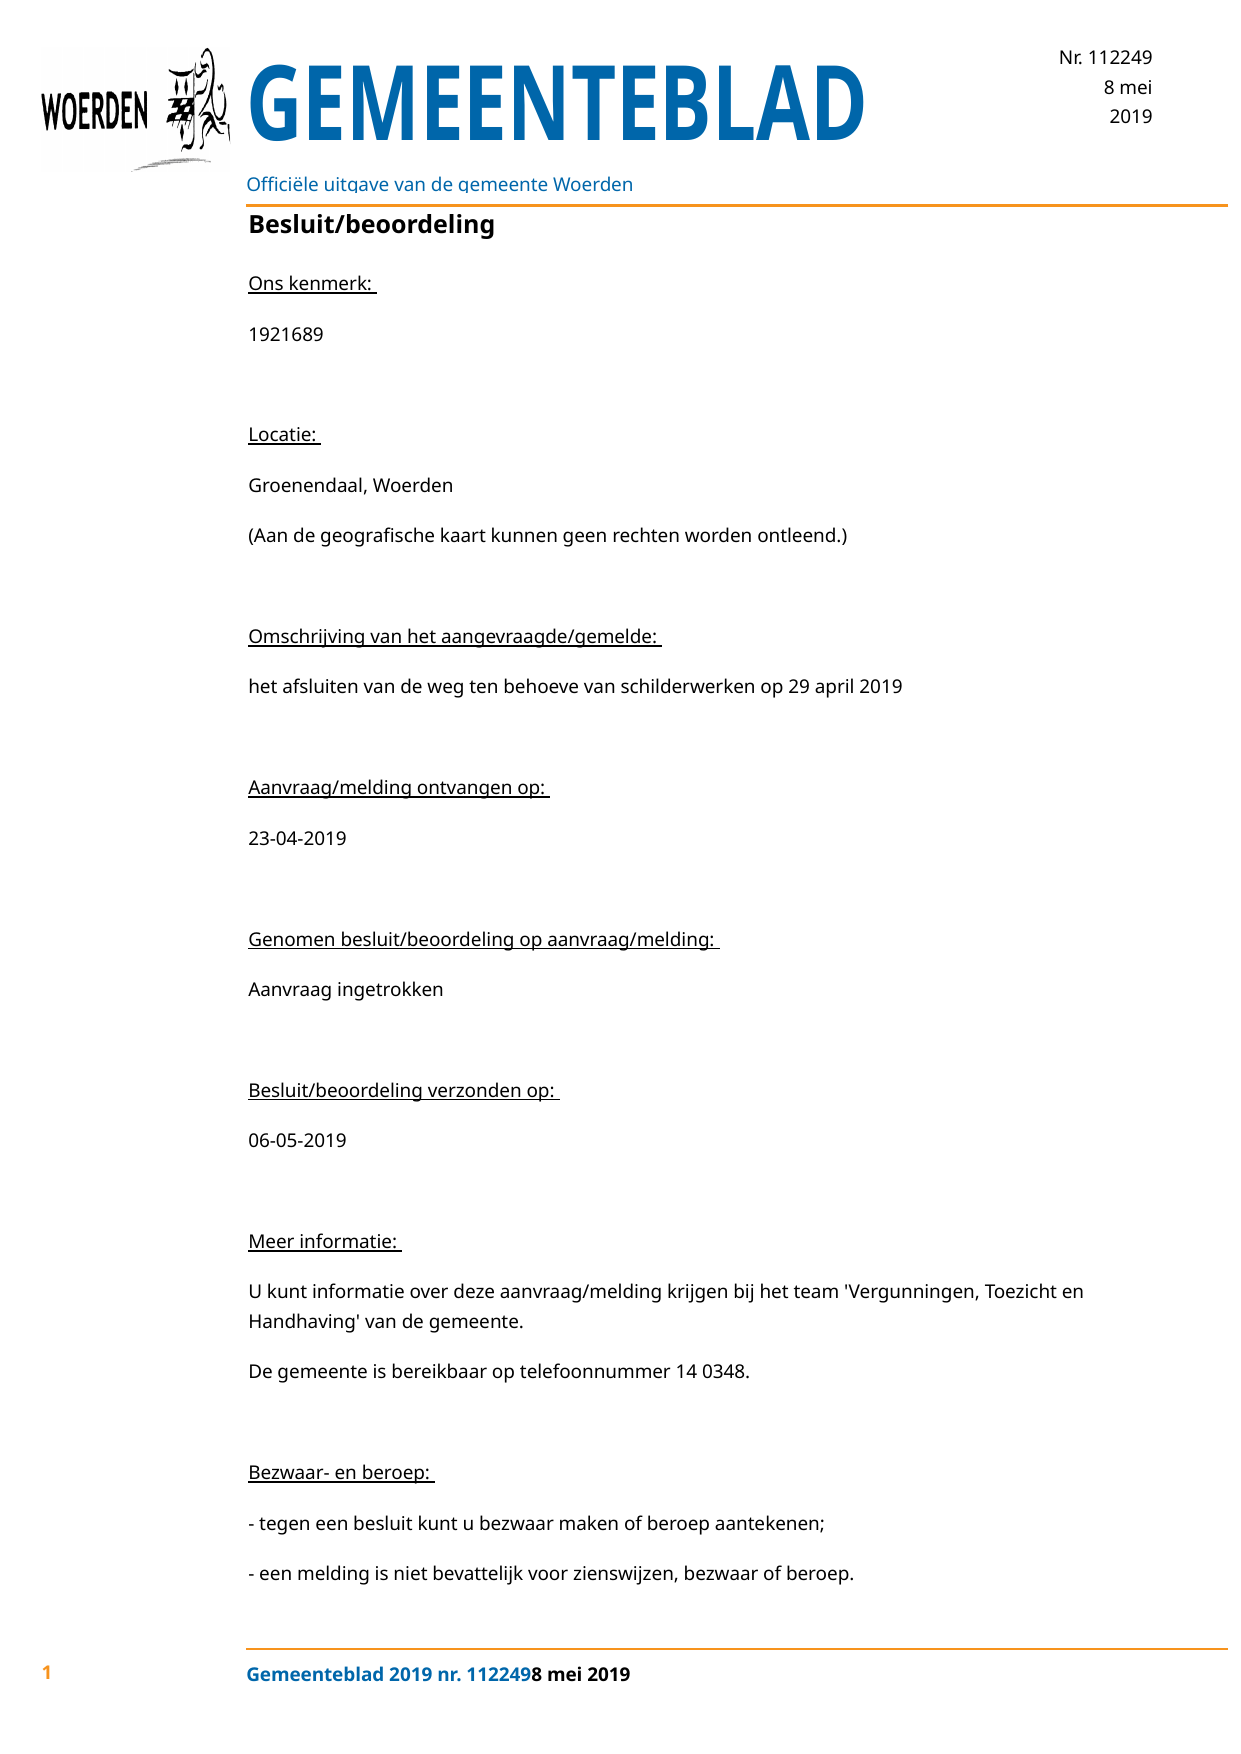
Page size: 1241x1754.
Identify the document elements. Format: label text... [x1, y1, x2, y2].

text Aanvraag/melding ontvangen op: [248, 774, 1152, 800]
text Aanvraag ingetrokken [248, 976, 1152, 1002]
picture [41, 47, 231, 172]
text Besluit/beoordeling [248, 207, 1152, 241]
text 06-05-2019 [248, 1127, 1152, 1153]
text Besluit/beoordeling verzonden op: [248, 1077, 1152, 1103]
text - een melding is niet bevattelijk voor zienswijzen, bezwaar of beroep. [248, 1560, 1152, 1586]
text 23-04-2019 [248, 825, 1152, 851]
text U kunt informatie over deze aanvraag/melding krijgen bij het team 'Vergunningen, Toezicht en Handhaving' van de gemeente. [248, 1279, 1152, 1334]
text Bezwaar- en beroep: [248, 1459, 1152, 1485]
text De gemeente is bereikbaar op telefoonnummer 14 0348. [248, 1359, 1152, 1384]
text (Aan de geografische kaart kunnen geen rechten worden ontleend.) [248, 522, 1152, 548]
text Ons kenmerk: [248, 270, 1152, 296]
text Omschrijving van het aangevraagde/gemelde: [248, 623, 1152, 649]
text Locatie: [248, 422, 1152, 447]
text Genomen besluit/beoordeling op aanvraag/melding: [248, 926, 1152, 951]
text het afsluiten van de weg ten behoeve van schilderwerken op 29 april 2019 [248, 674, 1152, 699]
text Meer informatie: [248, 1228, 1152, 1254]
text Groenendaal, Woerden [248, 472, 1152, 498]
text 1921689 [248, 321, 1152, 346]
text - tegen een besluit kunt u bezwaar maken of beroep aantekenen; [248, 1510, 1152, 1536]
